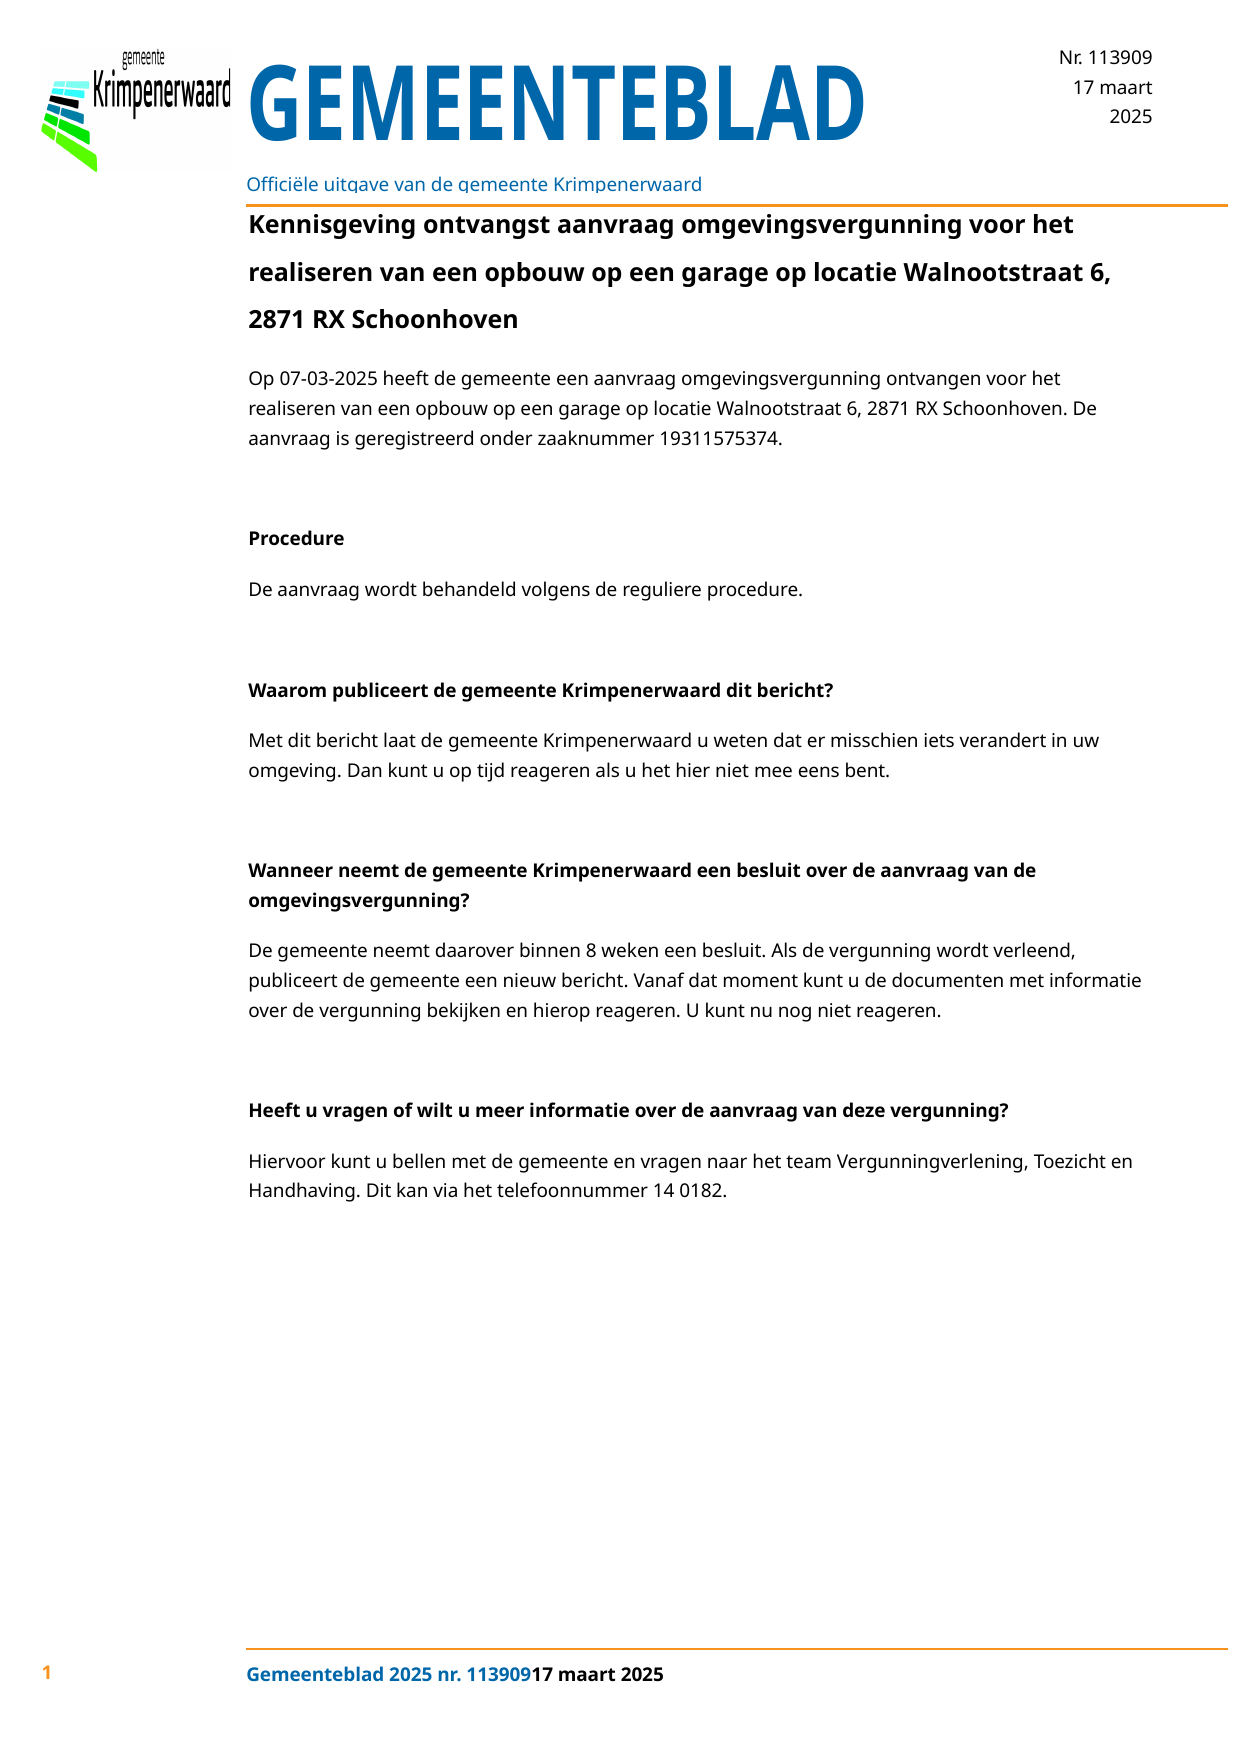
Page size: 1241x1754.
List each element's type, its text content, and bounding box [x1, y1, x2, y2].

text Wanneer neemt de gemeente Krimpenerwaard een besluit over de aanvraag van de omgevingsvergunning? [248, 858, 1152, 913]
text Heeft u vragen of wilt u meer informatie over de aanvraag van deze vergunning? [248, 1098, 1152, 1123]
text Procedure [248, 526, 1152, 551]
text Hiervoor kunt u bellen met de gemeente en vragen naar het team Vergunningverlening, Toezicht en Handhaving. Dit kan via het telefoonnummer 14 0182. [248, 1148, 1152, 1203]
text Kennisgeving ontvangst aanvraag omgevingsvergunning voor het realiseren van een opbouw op een garage op locatie Walnootstraat 6, 2871 RX Schoonhoven [248, 207, 1152, 336]
text Met dit bericht laat de gemeente Krimpenerwaard u weten dat er misschien iets verandert in uw omgeving. Dan kunt u op tijd reageren als u het hier niet mee eens bent. [248, 727, 1152, 782]
picture [41, 47, 231, 172]
text De gemeente neemt daarover binnen 8 weken een besluit. Als de vergunning wordt verleend, publiceert de gemeente een nieuw bericht. Vanaf dat moment kunt u de documenten met informatie over de vergunning bekijken en hierop reageren. U kunt nu nog niet reageren. [248, 938, 1152, 1022]
text De aanvraag wordt behandeld volgens de reguliere procedure. [248, 576, 1152, 602]
text Op 07-03-2025 heeft de gemeente een aanvraag omgevingsvergunning ontvangen voor het realiseren van een opbouw op een garage op locatie Walnootstraat 6, 2871 RX Schoonhoven. De aanvraag is geregistreerd onder zaaknummer 19311575374. [248, 366, 1152, 450]
text Waarom publiceert de gemeente Krimpenerwaard dit bericht? [248, 677, 1152, 702]
